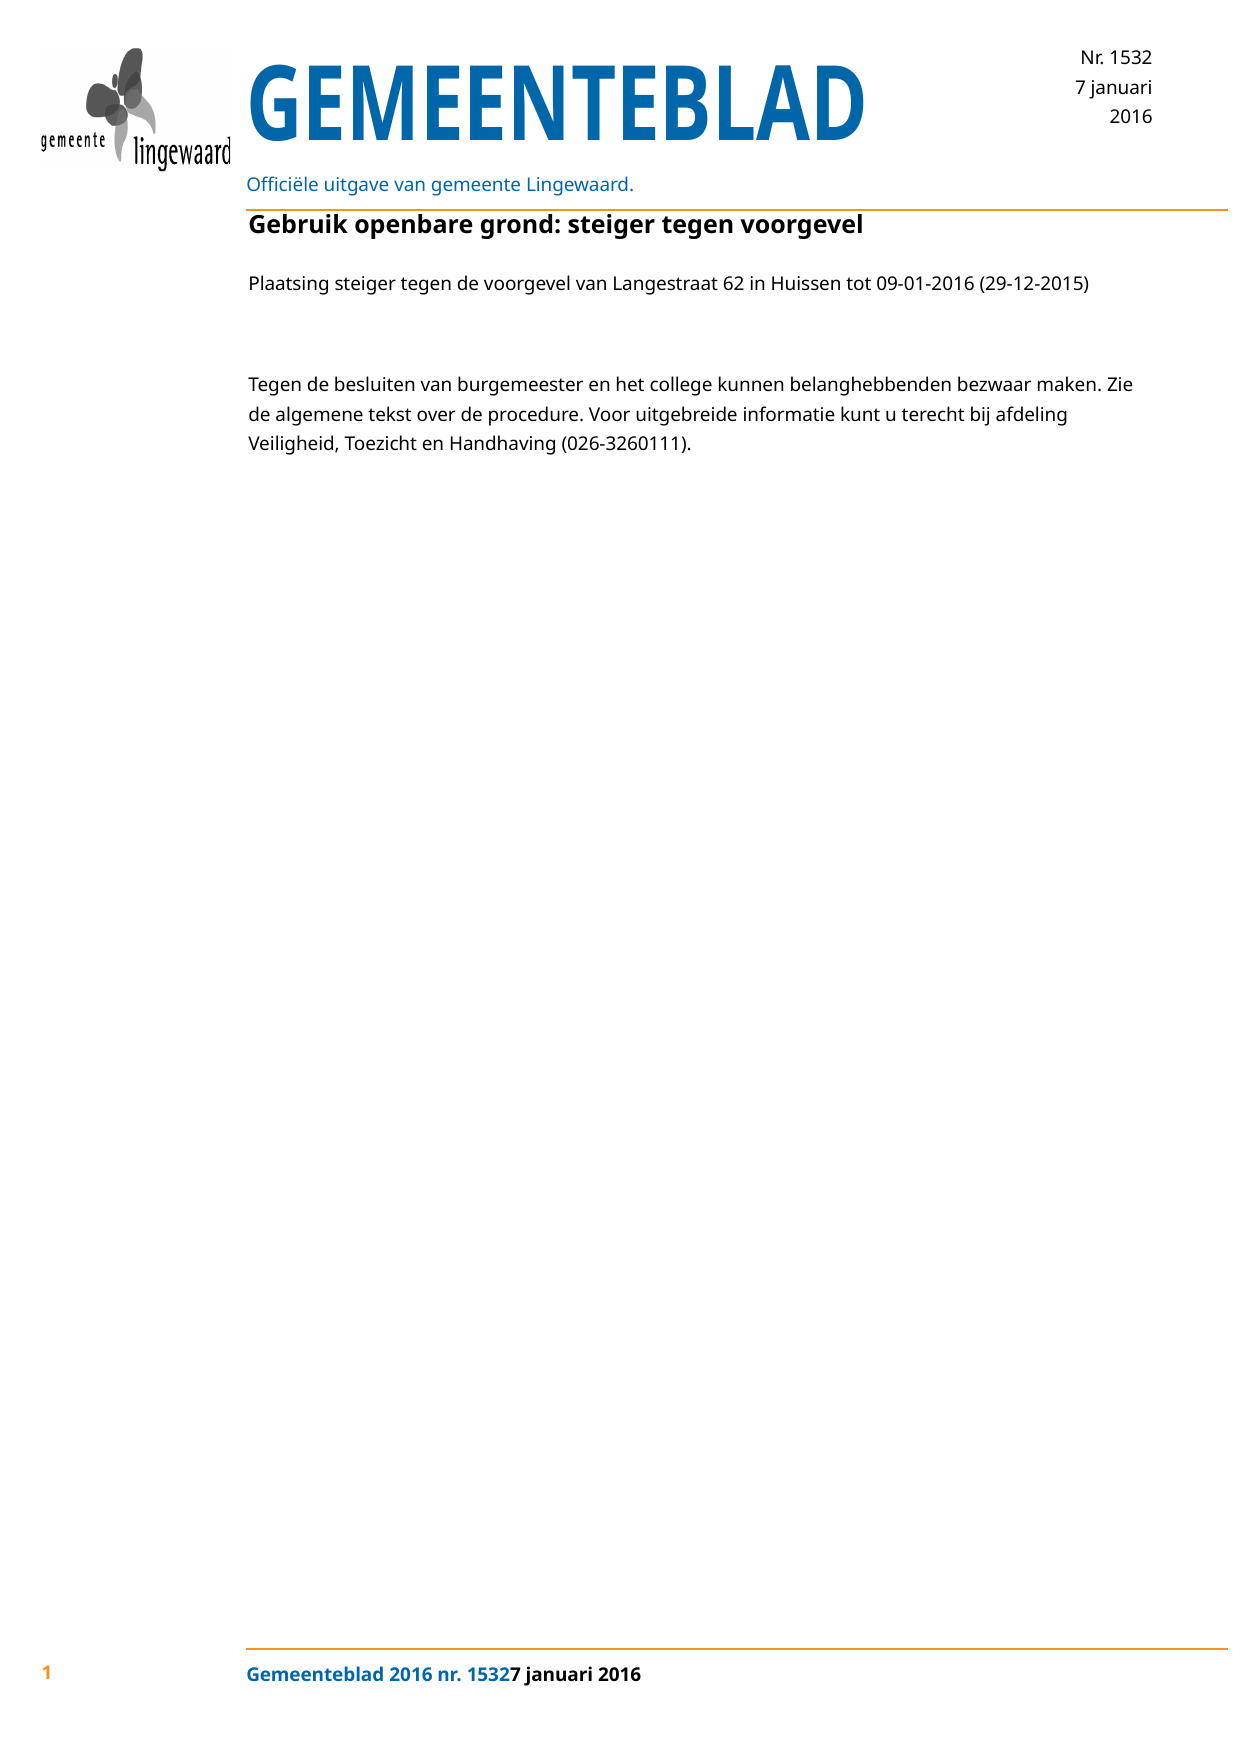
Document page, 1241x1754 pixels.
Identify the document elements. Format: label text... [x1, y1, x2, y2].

picture [41, 47, 231, 172]
text Plaatsing steiger tegen de voorgevel van Langestraat 62 in Huissen tot 09-01-2016 (29-12-2015) [248, 270, 1152, 296]
text Tegen de besluiten van burgemeester en het college kunnen belanghebbenden bezwaar maken. Zie de algemene tekst over de procedure. Voor uitgebreide informatie kunt u terecht bij afdeling Veiligheid, Toezicht en Handhaving (026-3260111). [248, 371, 1152, 456]
text Gebruik openbare grond: steiger tegen voorgevel [248, 211, 1152, 241]
